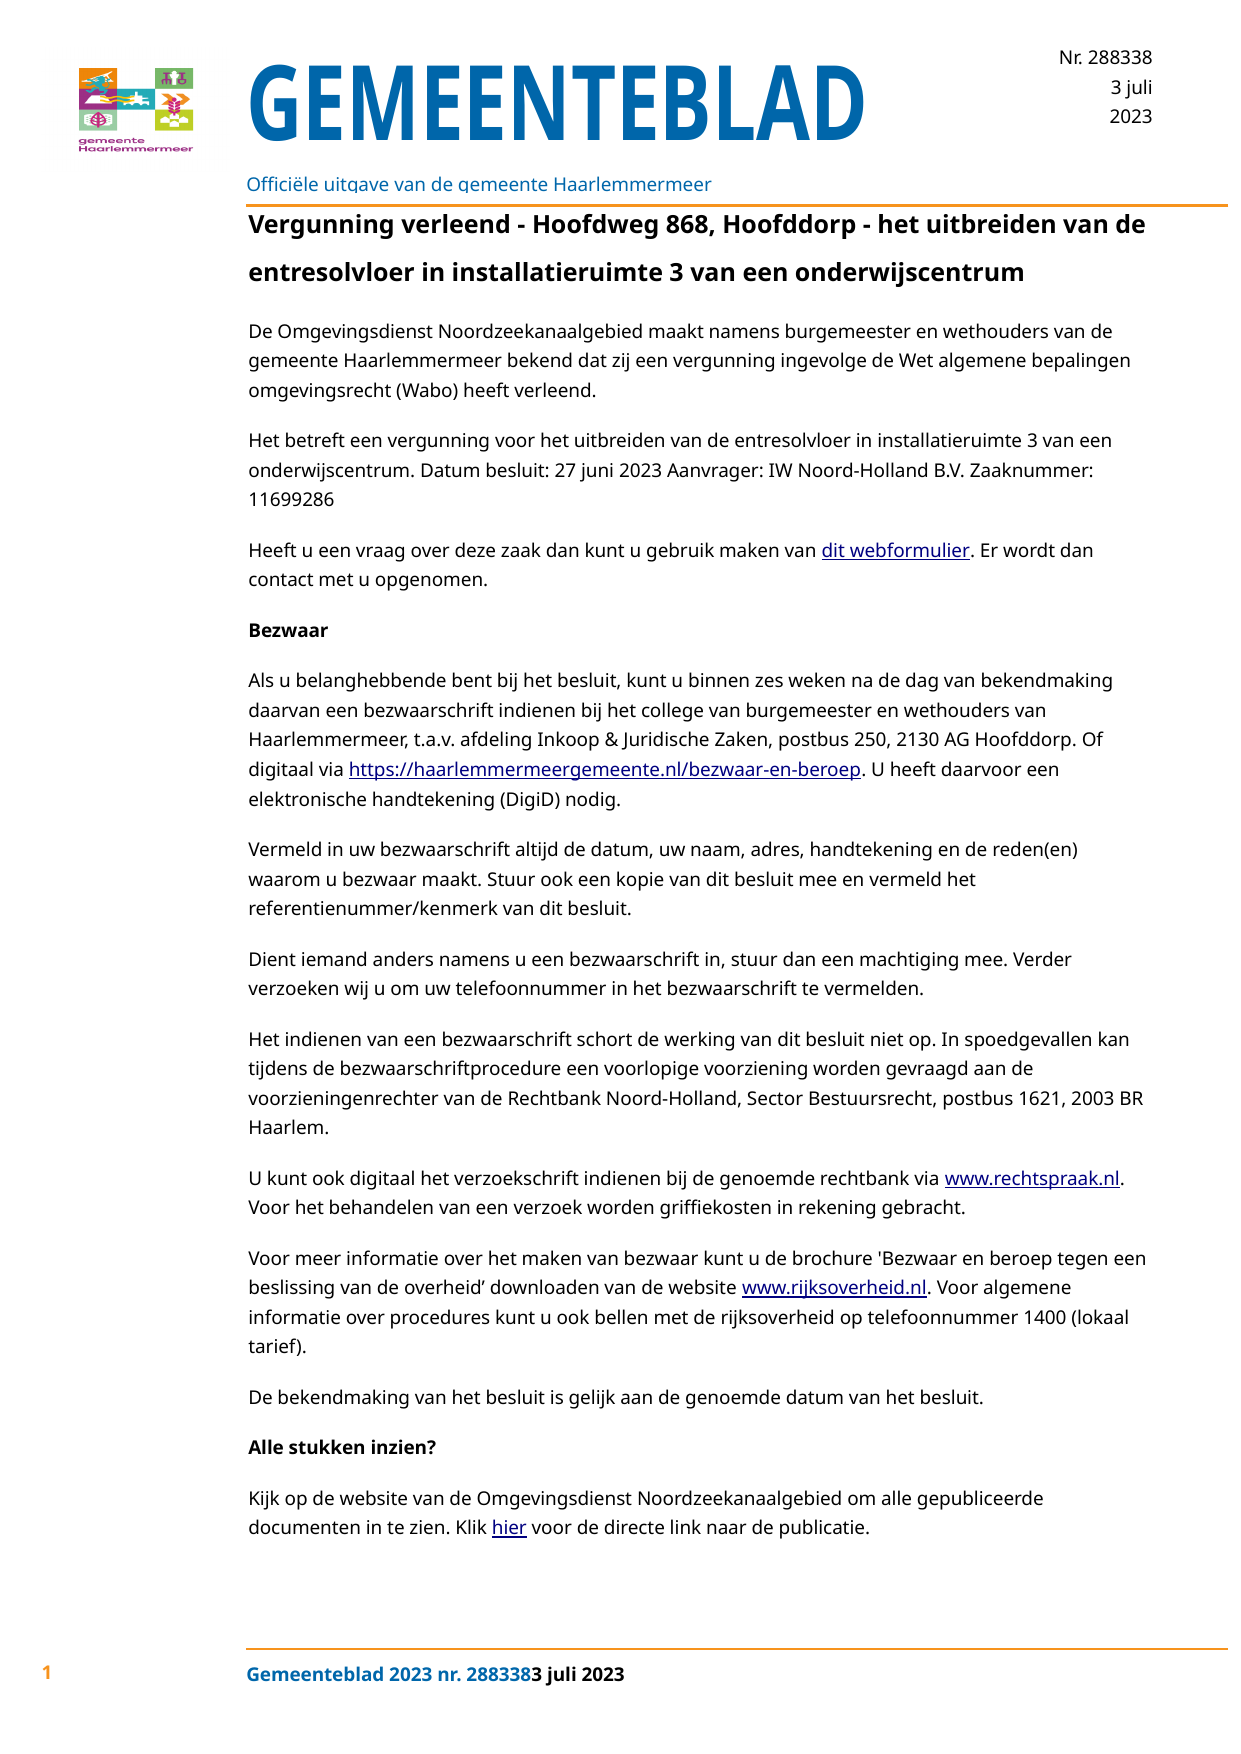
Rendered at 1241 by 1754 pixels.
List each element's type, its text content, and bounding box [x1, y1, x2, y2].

text Dient iemand anders namens u een bezwaarschrift in, stuur dan een machtiging mee. Verder verzoeken wij u om uw telefoonnummer in het bezwaarschrift te vermelden. [248, 946, 1152, 1001]
text Vermeld in uw bezwaarschrift altijd de datum, uw naam, adres, handtekening en de reden(en) waarom u bezwaar maakt. Stuur ook een kopie van dit besluit mee en vermeld het referentienummer/kenmerk van dit besluit. [248, 836, 1152, 921]
text Kijk op de website van de Omgevingsdienst Noordzeekanaalgebied om alle gepubliceerde documenten in te zien. Klik hier voor de directe link naar de publicatie. [248, 1485, 1152, 1540]
text Alle stukken inzien? [248, 1434, 1152, 1460]
text Heeft u een vraag over deze zaak dan kunt u gebruik maken van dit webformulier. Er wordt dan contact met u opgenomen. [248, 537, 1152, 592]
text Het indienen van een bezwaarschrift schort de werking van dit besluit niet op. In spoedgevallen kan tijdens de bezwaarschriftprocedure een voorlopige voorziening worden gevraagd aan de voorzieningenrechter van de Rechtbank Noord-Holland, Sector Bestuursrecht, postbus 1621, 2003 BR Haarlem. [248, 1026, 1152, 1140]
text De Omgevingsdienst Noordzeekanaalgebied maakt namens burgemeester en wethouders van de gemeente Haarlemmermeer bekend dat zij een vergunning ingevolge de Wet algemene bepalingen omgevingsrecht (Wabo) heeft verleend. [248, 318, 1152, 403]
text Bezwaar [248, 617, 1152, 643]
text U kunt ook digitaal het verzoekschrift indienen bij de genoemde rechtbank via www.rechtspraak.nl. Voor het behandelen van een verzoek worden griffiekosten in rekening gebracht. [248, 1165, 1152, 1220]
text De bekendmaking van het besluit is gelijk aan de genoemde datum van het besluit. [248, 1384, 1152, 1410]
text Vergunning verleend - Hoofdweg 868, Hoofddorp - het uitbreiden van de entresolvloer in installatieruimte 3 van een onderwijscentrum [248, 207, 1152, 288]
picture [41, 47, 231, 172]
text Het betreft een vergunning voor het uitbreiden van de entresolvloer in installatieruimte 3 van een onderwijscentrum. Datum besluit: 27 juni 2023 Aanvrager: IW Noord-Holland B.V. Zaaknummer: 11699286 [248, 427, 1152, 512]
text Voor meer informatie over het maken van bezwaar kunt u de brochure 'Bezwaar en beroep tegen een beslissing van de overheid’ downloaden van de website www.rijksoverheid.nl. Voor algemene informatie over procedures kunt u ook bellen met de rijksoverheid op telefoonnummer 1400 (lokaal tarief). [248, 1245, 1152, 1359]
text Als u belanghebbende bent bij het besluit, kunt u binnen zes weken na de dag van bekendmaking daarvan een bezwaarschrift indienen bij het college van burgemeester en wethouders van Haarlemmermeer, t.a.v. afdeling Inkoop & Juridische Zaken, postbus 250, 2130 AG Hoofddorp. Of digitaal via https://haarlemmermeergemeente.nl/bezwaar-en-beroep. U heeft daarvoor een elektronische handtekening (DigiD) nodig. [248, 667, 1152, 812]
